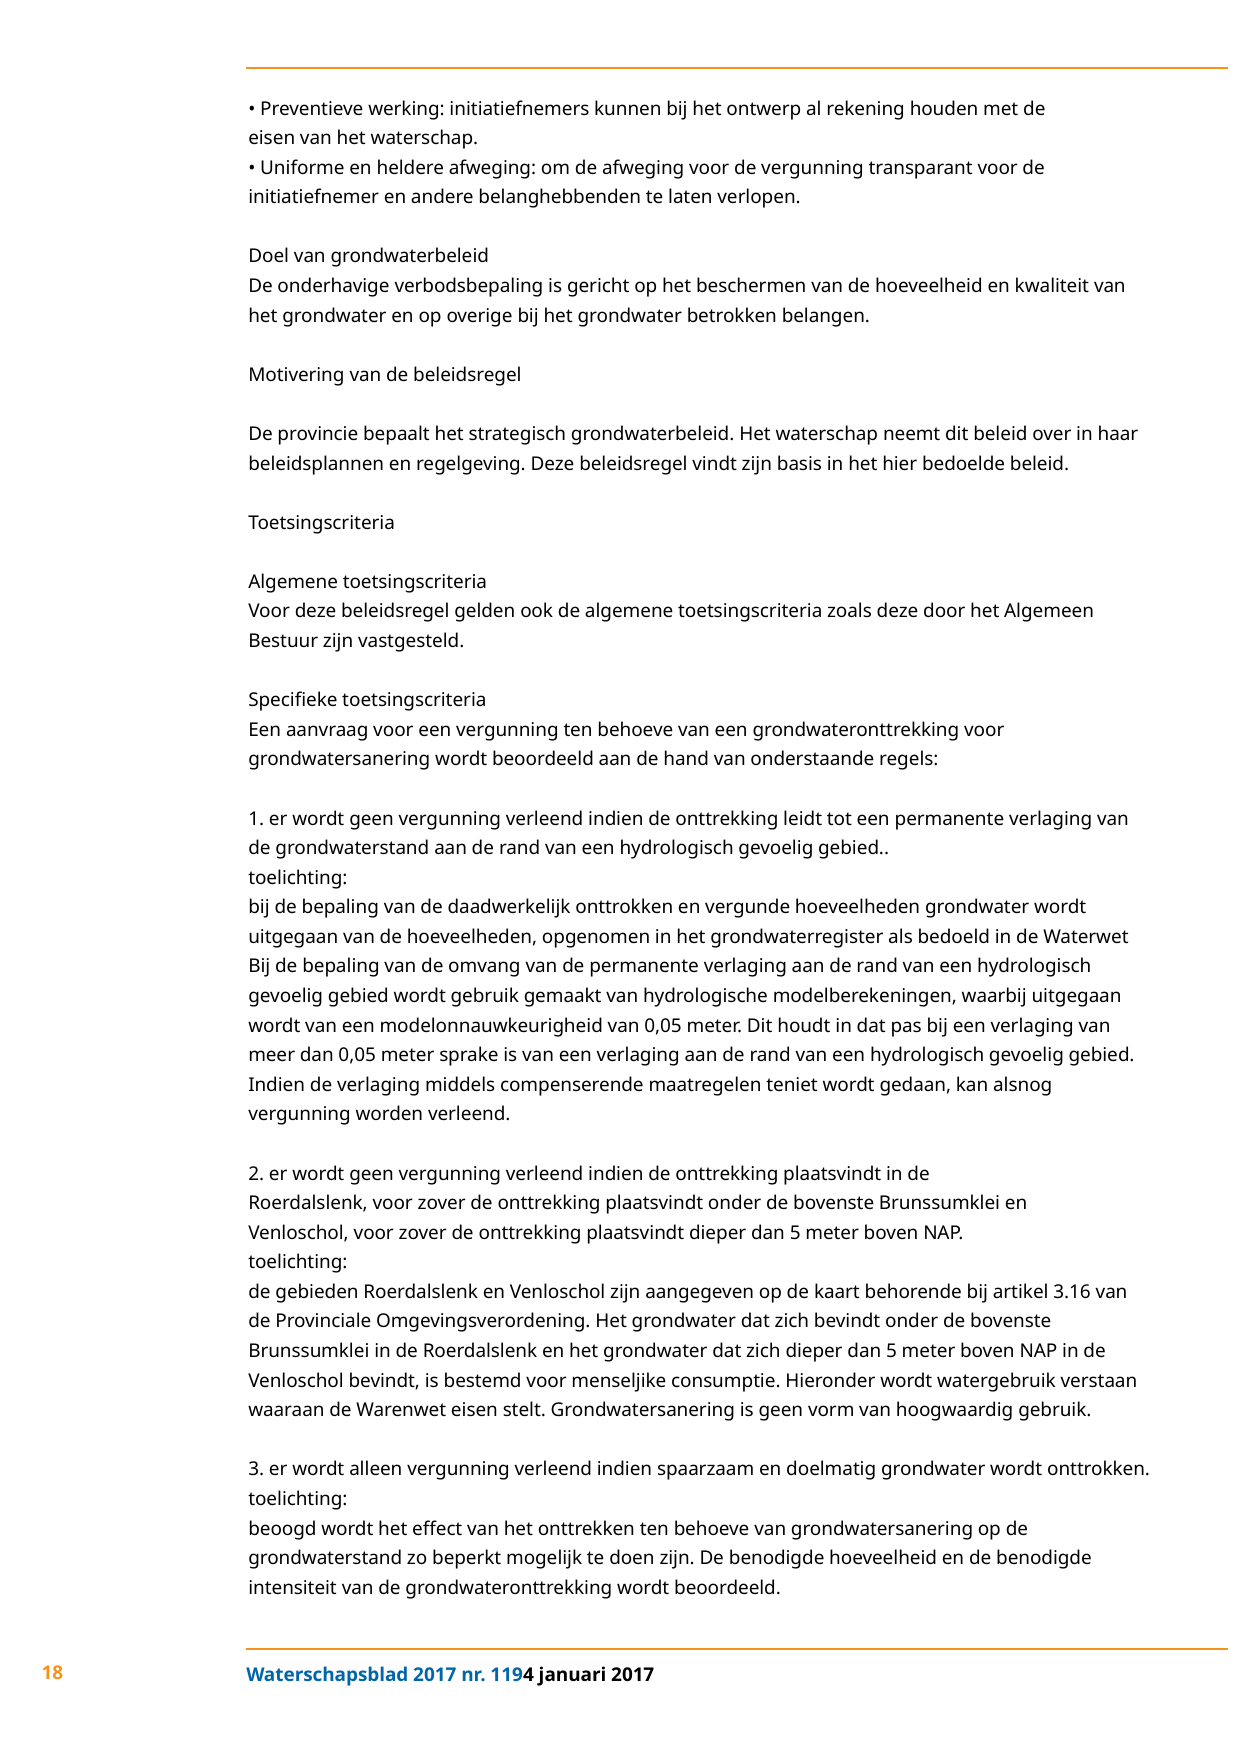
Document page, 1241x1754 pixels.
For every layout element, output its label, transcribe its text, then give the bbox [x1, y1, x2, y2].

text 2. er wordt geen vergunning verleend indien de onttrekking plaatsvindt in de [248, 1160, 1152, 1186]
text Motivering van de beleidsregel [248, 361, 1152, 387]
text 1. er wordt geen vergunning verleend indien de onttrekking leidt tot een permanente verlaging van de grondwaterstand aan de rand van een hydrologisch gevoelig gebied.. [248, 805, 1152, 860]
text • Uniforme en heldere afweging: om de afweging voor de vergunning transparant voor de [248, 154, 1152, 180]
text Een aanvraag voor een vergunning ten behoeve van een grondwateronttrekking voor grondwatersanering wordt beoordeeld aan de hand van onderstaande regels: [248, 716, 1152, 771]
text De onderhavige verbodsbepaling is gericht op het beschermen van de hoeveelheid en kwaliteit van het grondwater en op overige bij het grondwater betrokken belangen. [248, 272, 1152, 328]
text • Preventieve werking: initiatiefnemers kunnen bij het ontwerp al rekening houden met de [248, 95, 1152, 121]
picture [41, 47, 231, 172]
text Venloschol, voor zover de onttrekking plaatsvindt dieper dan 5 meter boven NAP. [248, 1219, 1152, 1245]
text De provincie bepaalt het strategisch grondwaterbeleid. Het waterschap neemt dit beleid over in haar beleidsplannen en regelgeving. Deze beleidsregel vindt zijn basis in het hier bedoelde beleid. [248, 420, 1152, 476]
text initiatiefnemer en andere belanghebbenden te laten verlopen. [248, 183, 1152, 209]
text Specifieke toetsingscriteria [248, 686, 1152, 712]
text beoogd wordt het effect van het onttrekken ten behoeve van grondwatersanering op de grondwaterstand zo beperkt mogelijk te doen zijn. De benodigde hoeveelheid en de benodigde intensiteit van de grondwateronttrekking wordt beoordeeld. [248, 1515, 1152, 1600]
text 3. er wordt alleen vergunning verleend indien spaarzaam en doelmatig grondwater wordt onttrokken. [248, 1456, 1152, 1481]
text toelichting: [248, 864, 1152, 890]
text de gebieden Roerdalslenk en Venloschol zijn aangegeven op de kaart behorende bij artikel 3.16 van de Provinciale Omgevingsverordening. Het grondwater dat zich bevindt onder de bovenste Brunssumklei in de Roerdalslenk en het grondwater dat zich dieper dan 5 meter boven NAP in de Venloschol bevindt, is bestemd voor menseljike consumptie. Hieronder wordt watergebruik verstaan waaraan de Warenwet eisen stelt. Grondwatersanering is geen vorm van hoogwaardig gebruik. [248, 1278, 1152, 1422]
text toelichting: [248, 1485, 1152, 1511]
text Algemene toetsingscriteria [248, 568, 1152, 594]
text Voor deze beleidsregel gelden ook de algemene toetsingscriteria zoals deze door het Algemeen Bestuur zijn vastgesteld. [248, 598, 1152, 653]
text bij de bepaling van de daadwerkelijk onttrokken en vergunde hoeveelheden grondwater wordt uitgegaan van de hoeveelheden, opgenomen in het grondwaterregister als bedoeld in de Waterwet Bij de bepaling van de omvang van de permanente verlaging aan de rand van een hydrologisch gevoelig gebied wordt gebruik gemaakt van hydrologische modelberekeningen, waarbij uitgegaan wordt van een modelonnauwkeurigheid van 0,05 meter. Dit houdt in dat pas bij een verlaging van meer dan 0,05 meter sprake is van een verlaging aan de rand van een hydrologisch gevoelig gebied. Indien de verlaging middels compenserende maatregelen teniet wordt gedaan, kan alsnog vergunning worden verleend. [248, 893, 1152, 1126]
text toelichting: [248, 1248, 1152, 1274]
text Doel van grondwaterbeleid [248, 243, 1152, 268]
text Roerdalslenk, voor zover de onttrekking plaatsvindt onder de bovenste Brunssumklei en [248, 1189, 1152, 1215]
text eisen van het waterschap. [248, 124, 1152, 150]
text Toetsingscriteria [248, 509, 1152, 535]
